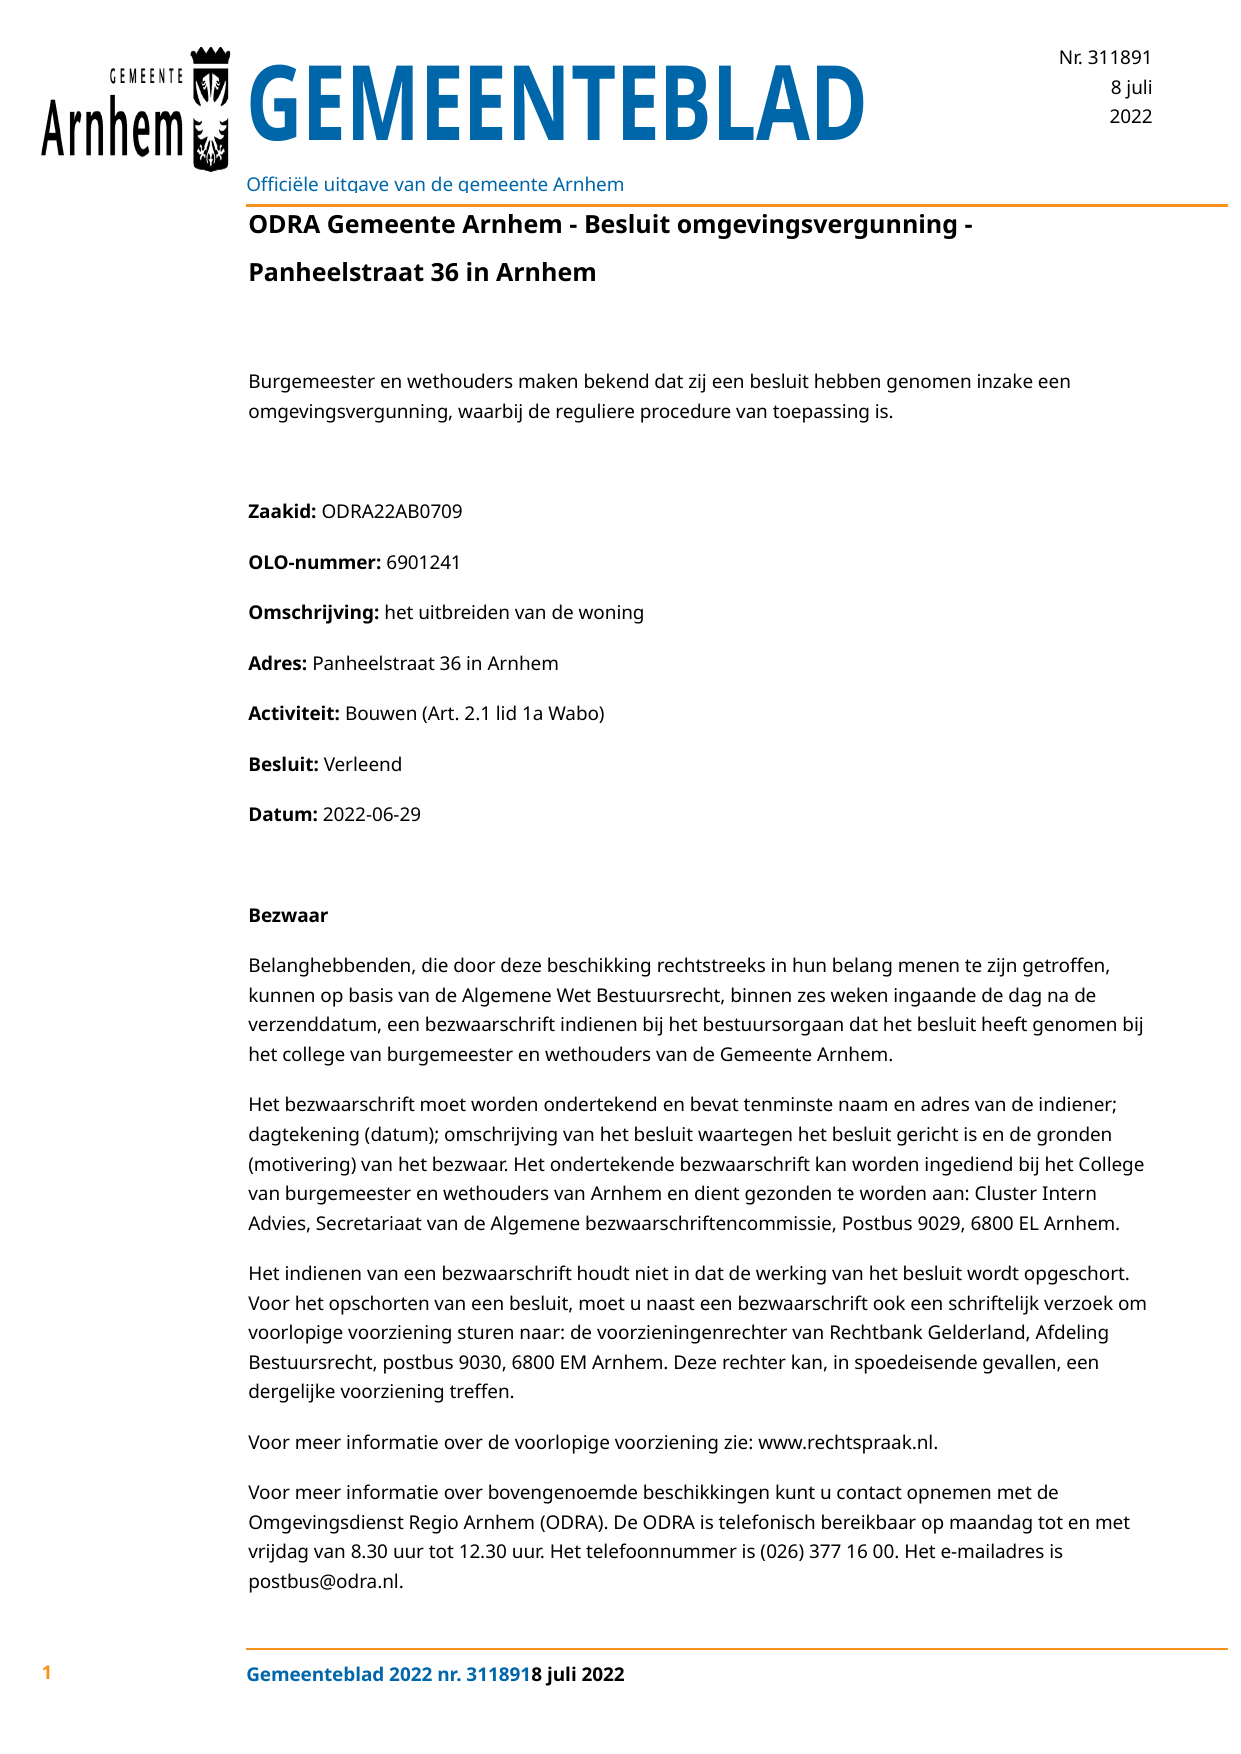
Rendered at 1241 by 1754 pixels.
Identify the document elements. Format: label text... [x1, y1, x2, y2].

text Activiteit: Bouwen (Art. 2.1 lid 1a Wabo) [248, 700, 1152, 726]
picture [41, 47, 231, 172]
text Voor meer informatie over de voorlopige voorziening zie: www.rechtspraak.nl. [248, 1429, 1152, 1455]
text Bezwaar [248, 902, 1152, 928]
text Besluit: Verleend [248, 751, 1152, 777]
text Het bezwaarschrift moet worden ondertekend en bevat tenminste naam en adres van de indiener; dagtekening (datum); omschrijving van het besluit waartegen het besluit gericht is en de gronden (motivering) van het bezwaar. Het ondertekende bezwaarschrift kan worden ingediend bij het College van burgemeester en wethouders van Arnhem en dient gezonden te worden aan: Cluster Intern Advies, Secretariaat van de Algemene bezwaarschriftencommissie, Postbus 9029, 6800 EL Arnhem. [248, 1092, 1152, 1236]
text Het indienen van een bezwaarschrift houdt niet in dat de werking van het besluit wordt opgeschort. Voor het opschorten van een besluit, moet u naast een bezwaarschrift ook een schriftelijk verzoek om voorlopige voorziening sturen naar: de voorzieningenrechter van Rechtbank Gelderland, Afdeling Bestuursrecht, postbus 9030, 6800 EM Arnhem. Deze rechter kan, in spoedeisende gevallen, een dergelijke voorziening treffen. [248, 1260, 1152, 1404]
text Omschrijving: het uitbreiden van de woning [248, 599, 1152, 625]
text ODRA Gemeente Arnhem - Besluit omgevingsvergunning - Panheelstraat 36 in Arnhem [248, 207, 1152, 288]
text Belanghebbenden, die door deze beschikking rechtstreeks in hun belang menen te zijn getroffen, kunnen op basis van de Algemene Wet Bestuursrecht, binnen zes weken ingaande de dag na de verzenddatum, een bezwaarschrift indienen bij het bestuursorgaan dat het besluit heeft genomen bij het college van burgemeester en wethouders van de Gemeente Arnhem. [248, 952, 1152, 1067]
text Burgemeester en wethouders maken bekend dat zij een besluit hebben genomen inzake een omgevingsvergunning, waarbij de reguliere procedure van toepassing is. [248, 368, 1152, 424]
text Voor meer informatie over bovengenoemde beschikkingen kunt u contact opnemen met de Omgevingsdienst Regio Arnhem (ODRA). De ODRA is telefonisch bereikbaar op maandag tot en met vrijdag van 8.30 uur tot 12.30 uur. Het telefoonnummer is (026) 377 16 00. Het e-mailadres is postbus@odra.nl. [248, 1479, 1152, 1594]
text OLO-nummer: 6901241 [248, 549, 1152, 575]
text Adres: Panheelstraat 36 in Arnhem [248, 650, 1152, 676]
text Zaakid: ODRA22AB0709 [248, 499, 1152, 524]
text Datum: 2022-06-29 [248, 801, 1152, 827]
